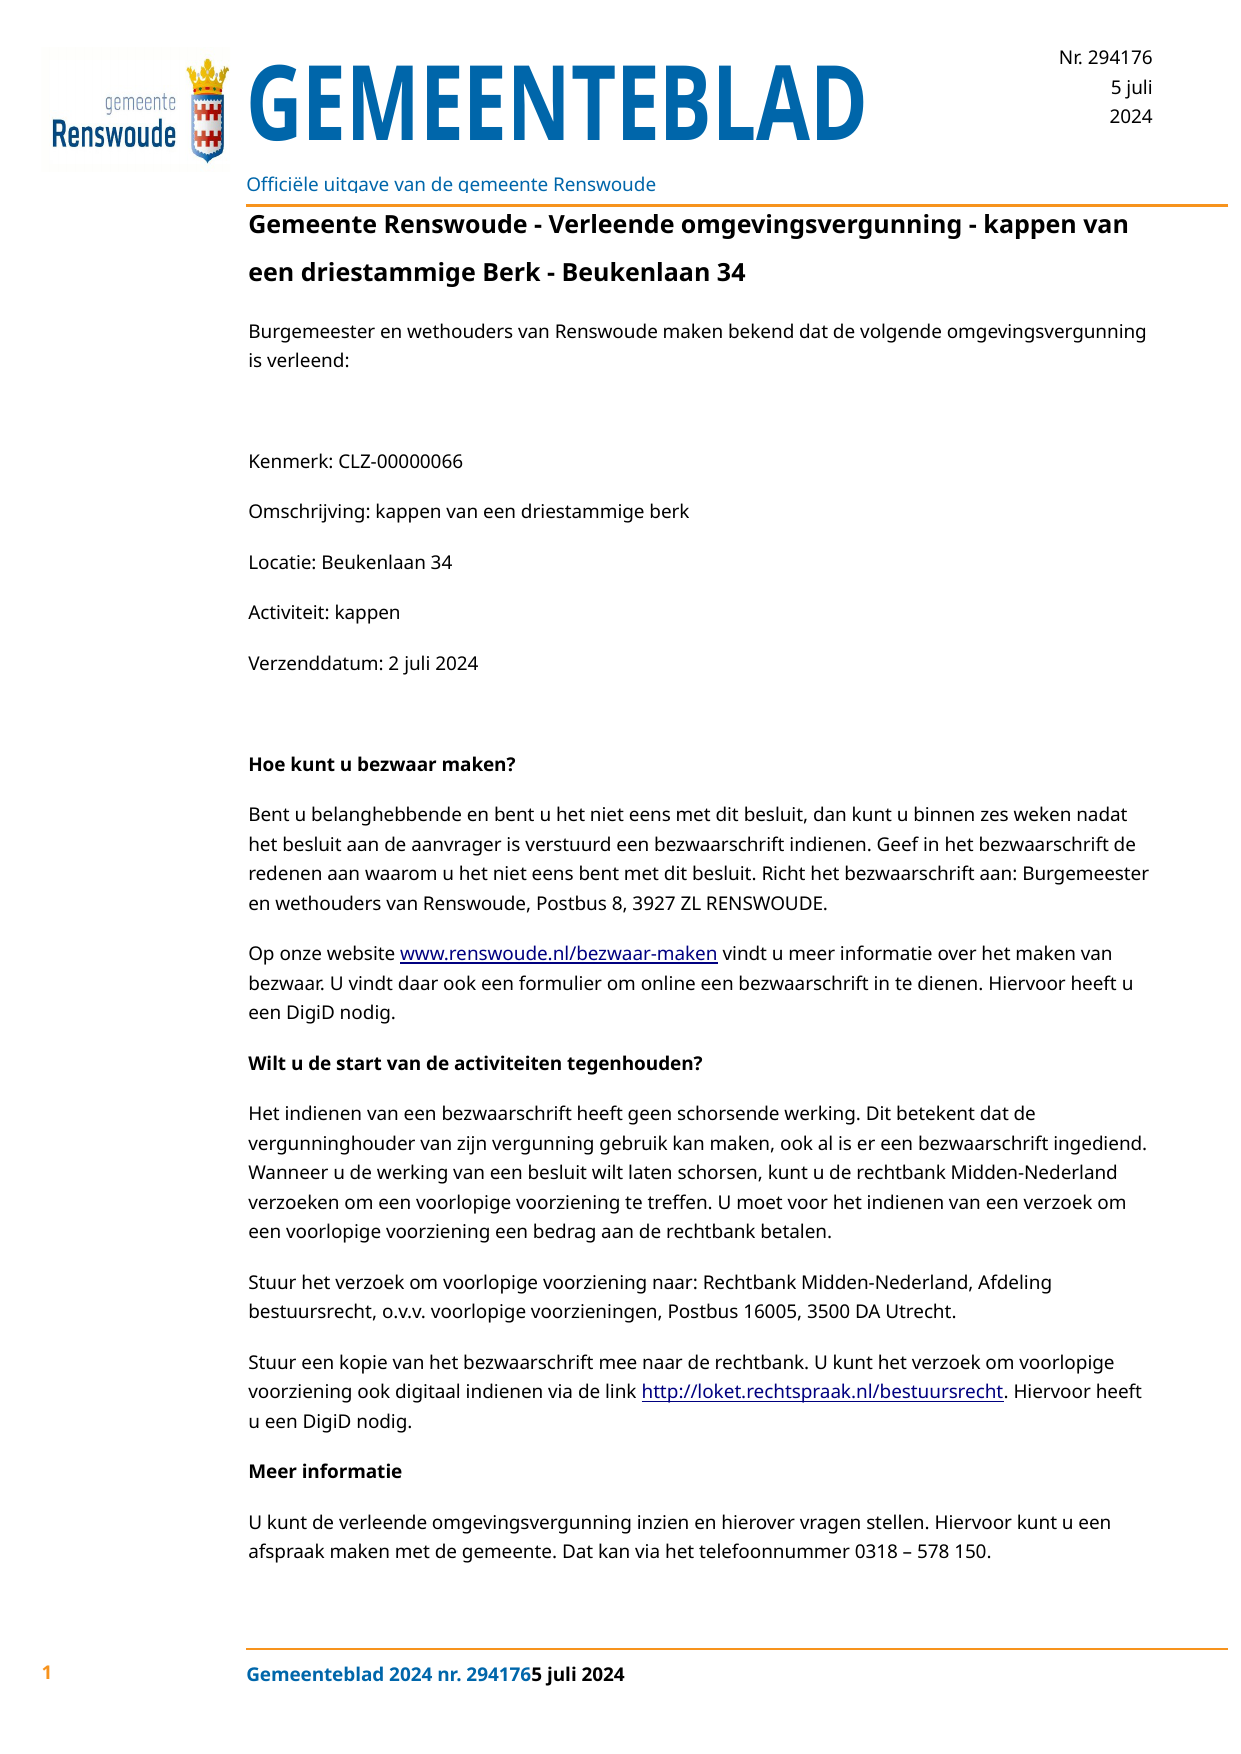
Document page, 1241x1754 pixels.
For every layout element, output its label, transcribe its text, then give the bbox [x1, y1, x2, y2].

text Wilt u de start van de activiteiten tegenhouden? [248, 1050, 1152, 1076]
text Kenmerk: CLZ-00000066 [248, 448, 1152, 474]
text U kunt de verleende omgevingsvergunning inzien en hierover vragen stellen. Hiervoor kunt u een afspraak maken met de gemeente. Dat kan via het telefoonnummer 0318 – 578 150. [248, 1509, 1152, 1564]
text Het indienen van een bezwaarschrift heeft geen schorsende werking. Dit betekent dat de vergunninghouder van zijn vergunning gebruik kan maken, ook al is er een bezwaarschrift ingediend. Wanneer u de werking van een besluit wilt laten schorsen, kunt u de rechtbank Midden-Nederland verzoeken om een voorlopige voorziening te treffen. U moet voor het indienen van een verzoek om een voorlopige voorziening een bedrag aan de rechtbank betalen. [248, 1100, 1152, 1244]
text Locatie: Beukenlaan 34 [248, 549, 1152, 575]
text Stuur het verzoek om voorlopige voorziening naar: Rechtbank Midden-Nederland, Afdeling bestuursrecht, o.v.v. voorlopige voorzieningen, Postbus 16005, 3500 DA Utrecht. [248, 1269, 1152, 1324]
text Op onze website www.renswoude.nl/bezwaar-maken vindt u meer informatie over het maken van bezwaar. U vindt daar ook een formulier om online een bezwaarschrift in te dienen. Hiervoor heeft u een DigiD nodig. [248, 940, 1152, 1025]
text Omschrijving: kappen van een driestammige berk [248, 499, 1152, 524]
text Bent u belanghebbende en bent u het niet eens met dit besluit, dan kunt u binnen zes weken nadat het besluit aan de aanvrager is verstuurd een bezwaarschrift indienen. Geef in het bezwaarschrift de redenen aan waarom u het niet eens bent met dit besluit. Richt het bezwaarschrift aan: Burgemeester en wethouders van Renswoude, Postbus 8, 3927 ZL RENSWOUDE. [248, 801, 1152, 916]
text Burgemeester en wethouders van Renswoude maken bekend dat de volgende omgevingsvergunning is verleend: [248, 318, 1152, 373]
text Activiteit: kappen [248, 599, 1152, 625]
text Stuur een kopie van het bezwaarschrift mee naar de rechtbank. U kunt het verzoek om voorlopige voorziening ook digitaal indienen via de link http://loket.rechtspraak.nl/bestuursrecht. Hiervoor heeft u een DigiD nodig. [248, 1349, 1152, 1434]
text Verzenddatum: 2 juli 2024 [248, 650, 1152, 676]
text Hoe kunt u bezwaar maken? [248, 751, 1152, 777]
text Meer informatie [248, 1459, 1152, 1484]
picture [41, 47, 231, 172]
text Gemeente Renswoude - Verleende omgevingsvergunning - kappen van een driestammige Berk - Beukenlaan 34 [248, 207, 1152, 288]
